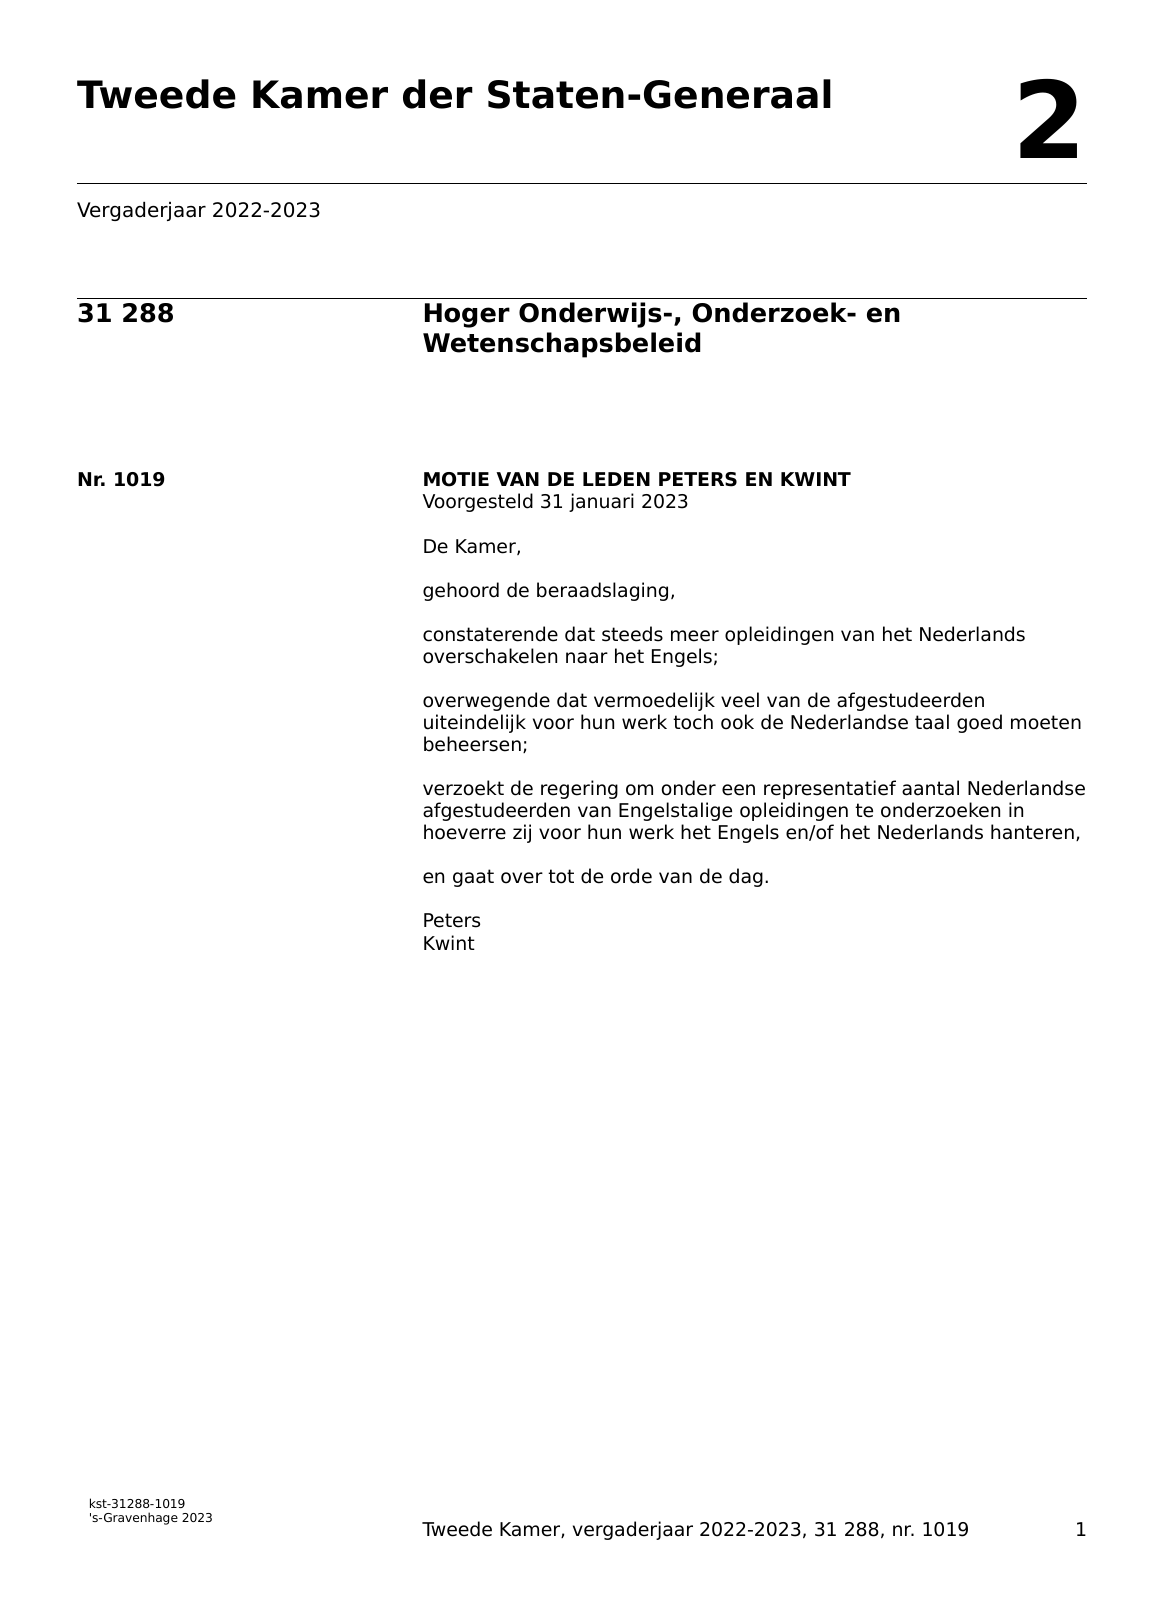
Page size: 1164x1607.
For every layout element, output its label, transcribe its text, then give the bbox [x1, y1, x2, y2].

table_header Tweede Kamer der Staten-Generaal [77, 59, 886, 183]
text 's-Gravenhage 2023 [88, 1511, 323, 1525]
text gehoord de beraadslaging, [422, 580, 1087, 602]
table_cell Vergaderjaar 2022-2023 [77, 184, 1087, 298]
table_header 2 [886, 59, 1087, 183]
text Kwint [422, 932, 1087, 954]
text Voorgesteld 31 januari 2023 [422, 491, 1087, 513]
text constaterende dat steeds meer opleidingen van het Nederlands overschakelen naar het Engels; [422, 624, 1087, 668]
text Peters [422, 910, 1087, 932]
text en gaat over tot de orde van de dag. [422, 866, 1087, 888]
subtitle Nr. 1019 MOTIE VAN DE LEDEN PETERS EN KWINT [77, 469, 1087, 491]
text kst-31288-1019 [88, 1497, 323, 1511]
text verzoekt de regering om onder een representatief aantal Nederlandse afgestudeerden van Engelstalige opleidingen te onderzoeken in hoeverre zij voor hun werk het Engels en/of het Nederlands hanteren, [422, 778, 1087, 844]
text De Kamer, [422, 536, 1087, 557]
text overwegende dat vermoedelijk veel van de afgestudeerden uiteindelijk voor hun werk toch ook de Nederlandse taal goed moeten beheersen; [422, 690, 1087, 756]
subtitle 31 288 Hoger Onderwijs-, Onderzoek- en Wetenschapsbeleid [77, 299, 1087, 358]
